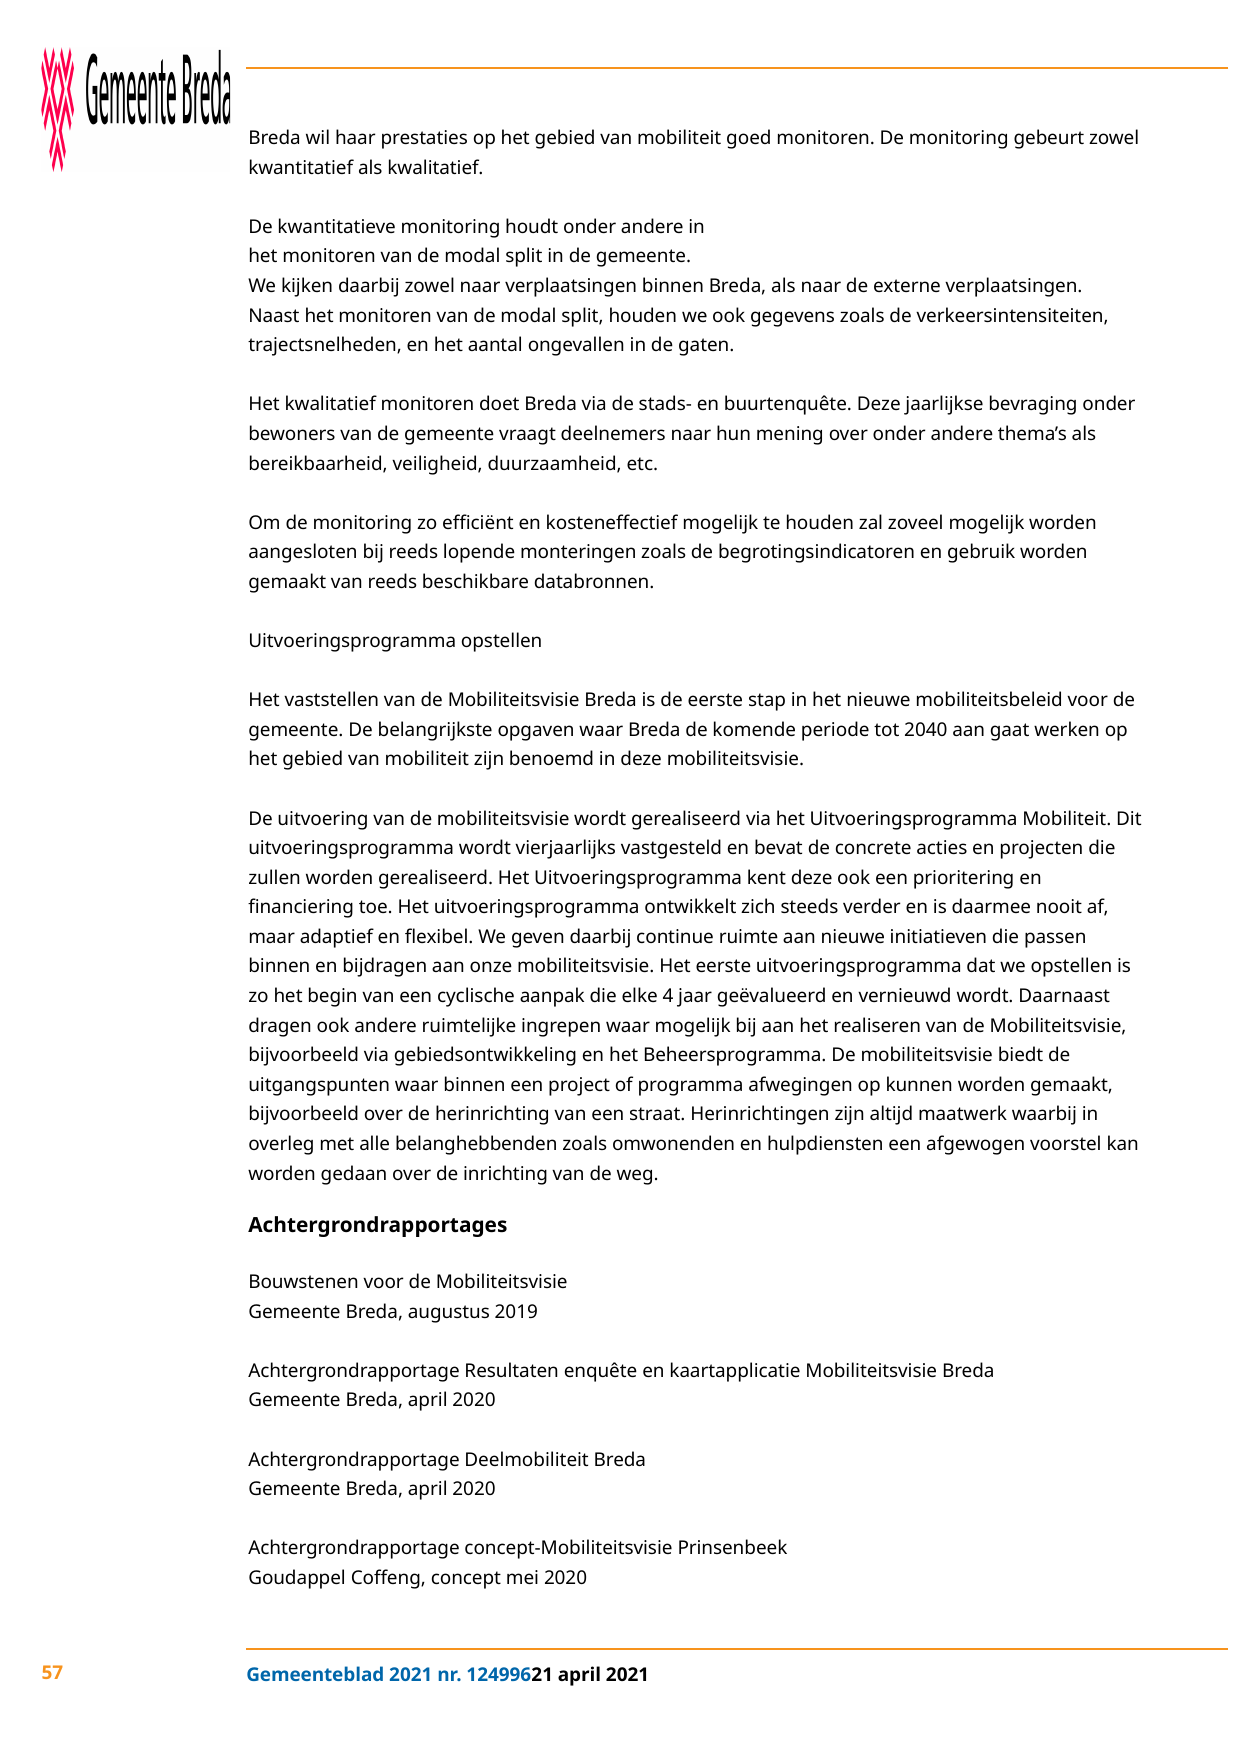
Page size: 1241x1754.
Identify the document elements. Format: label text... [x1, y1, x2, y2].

text Het kwalitatief monitoren doet Breda via de stads- en buurtenquête. Deze jaarlijkse bevraging onder bewoners van de gemeente vraagt deelnemers naar hun mening over onder andere thema’s als bereikbaarheid, veiligheid, duurzaamheid, etc. [248, 391, 1152, 476]
text Naast het monitoren van de modal split, houden we ook gegevens zoals de verkeersintensiteiten, trajectsnelheden, en het aantal ongevallen in de gaten. [248, 302, 1152, 357]
text De uitvoering van de mobiliteitsvisie wordt gerealiseerd via het Uitvoeringsprogramma Mobiliteit. Dit uitvoeringsprogramma wordt vierjaarlijks vastgesteld en bevat de concrete acties en projecten die zullen worden gerealiseerd. Het Uitvoeringsprogramma kent deze ook een prioritering en financiering toe. Het uitvoeringsprogramma ontwikkelt zich steeds verder en is daarmee nooit af, maar adaptief en flexibel. We geven daarbij continue ruimte aan nieuwe initiatieven die passen binnen en bijdragen aan onze mobiliteitsvisie. Het eerste uitvoeringsprogramma dat we opstellen is zo het begin van een cyclische aanpak die elke 4 jaar geëvalueerd en vernieuwd wordt. Daarnaast dragen ook andere ruimtelijke ingrepen waar mogelijk bij aan het realiseren van de Mobiliteitsvisie, bijvoorbeeld via gebiedsontwikkeling en het Beheersprogramma. De mobiliteitsvisie biedt de uitgangspunten waar binnen een project of programma afwegingen op kunnen worden gemaakt, bijvoorbeeld over de herinrichting van een straat. Herinrichtingen zijn altijd maatwerk waarbij in overleg met alle belanghebbenden zoals omwonenden en hulpdiensten een afgewogen voorstel kan worden gedaan over de inrichting van de weg. [248, 805, 1152, 1186]
text De kwantitatieve monitoring houdt onder andere in [248, 213, 1152, 239]
text Achtergrondrapportage concept-Mobiliteitsvisie Prinsenbeek [248, 1534, 1152, 1560]
text Achtergrondrapportages [248, 1210, 1152, 1239]
text Achtergrondrapportage Resultaten enquête en kaartapplicatie Mobiliteitsvisie Breda [248, 1357, 1152, 1383]
text Om de monitoring zo efficiënt en kosteneffectief mogelijk te houden zal zoveel mogelijk worden aangesloten bij reeds lopende monteringen zoals de begrotingsindicatoren en gebruik worden gemaakt van reeds beschikbare databronnen. [248, 509, 1152, 594]
text Achtergrondrapportage Deelmobiliteit Breda [248, 1446, 1152, 1471]
picture [41, 47, 231, 172]
text het monitoren van de modal split in de gemeente. [248, 243, 1152, 268]
text Gemeente Breda, augustus 2019 [248, 1298, 1152, 1323]
text We kijken daarbij zowel naar verplaatsingen binnen Breda, als naar de externe verplaatsingen. [248, 272, 1152, 298]
text Uitvoeringsprogramma opstellen [248, 627, 1152, 653]
text Goudappel Coffeng, concept mei 2020 [248, 1564, 1152, 1590]
text Het vaststellen van de Mobiliteitsvisie Breda is de eerste stap in het nieuwe mobiliteitsbeleid voor de gemeente. De belangrijkste opgaven waar Breda de komende periode tot 2040 aan gaat werken op het gebied van mobiliteit zijn benoemd in deze mobiliteitsvisie. [248, 686, 1152, 771]
text Breda wil haar prestaties op het gebied van mobiliteit goed monitoren. De monitoring gebeurt zowel kwantitatief als kwalitatief. [248, 124, 1152, 180]
text Gemeente Breda, april 2020 [248, 1475, 1152, 1501]
text Bouwstenen voor de Mobiliteitsvisie [248, 1268, 1152, 1294]
text Gemeente Breda, april 2020 [248, 1387, 1152, 1412]
